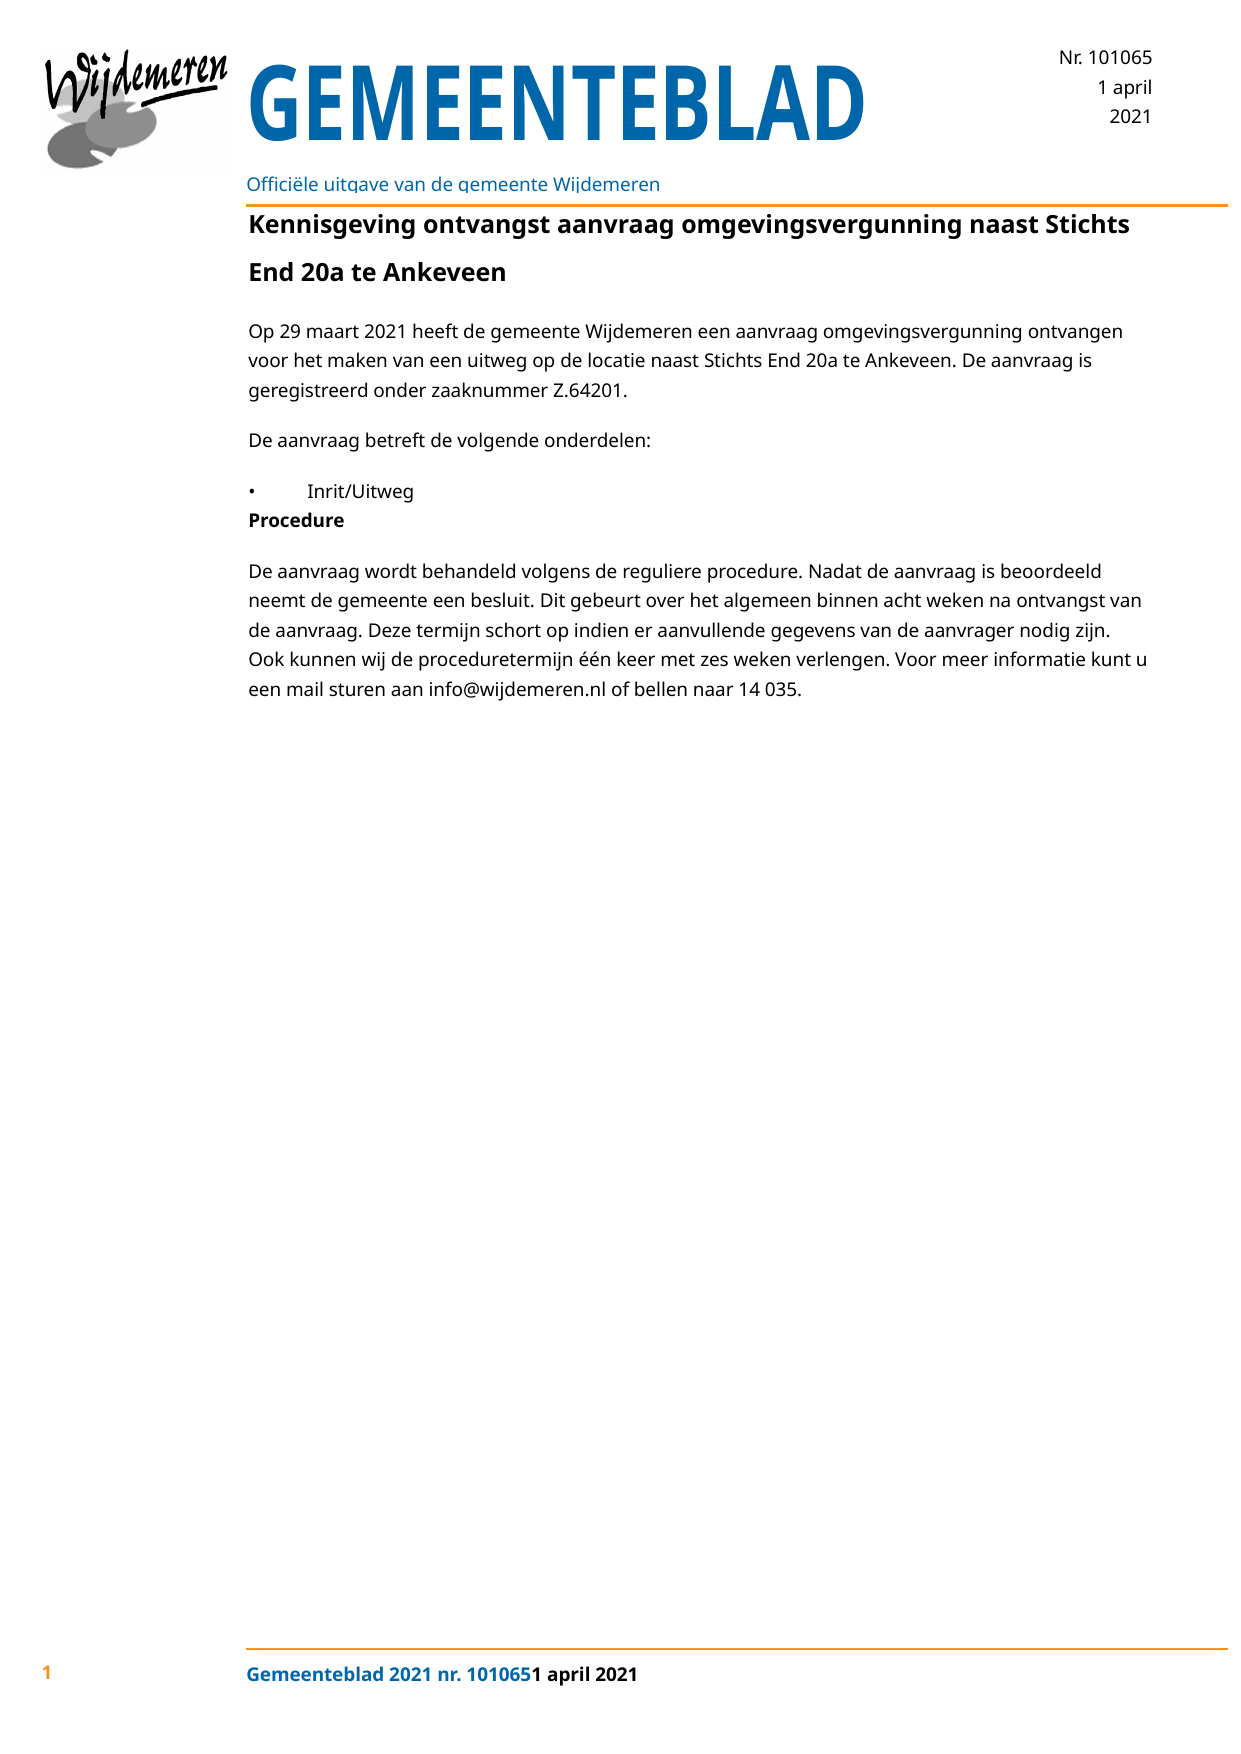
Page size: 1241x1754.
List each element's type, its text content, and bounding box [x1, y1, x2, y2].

text Kennisgeving ontvangst aanvraag omgevingsvergunning naast Stichts End 20a te Ankeveen [248, 207, 1152, 288]
text Op 29 maart 2021 heeft de gemeente Wijdemeren een aanvraag omgevingsvergunning ontvangen voor het maken van een uitweg op de locatie naast Stichts End 20a te Ankeveen. De aanvraag is geregistreerd onder zaaknummer Z.64201. [248, 318, 1152, 403]
text Procedure [248, 507, 1152, 533]
list Inrit/Uitweg [248, 478, 1152, 504]
text De aanvraag wordt behandeld volgens de reguliere procedure. Nadat de aanvraag is beoordeeld neemt de gemeente een besluit. Dit gebeurt over het algemeen binnen acht weken na ontvangst van de aanvraag. Deze termijn schort op indien er aanvullende gegevens van de aanvrager nodig zijn. Ook kunnen wij de proceduretermijn één keer met zes weken verlengen. Voor meer informatie kunt u een mail sturen aan info@wijdemeren.nl of bellen naar 14 035. [248, 558, 1152, 702]
text De aanvraag betreft de volgende onderdelen: [248, 427, 1152, 453]
picture [41, 47, 231, 172]
